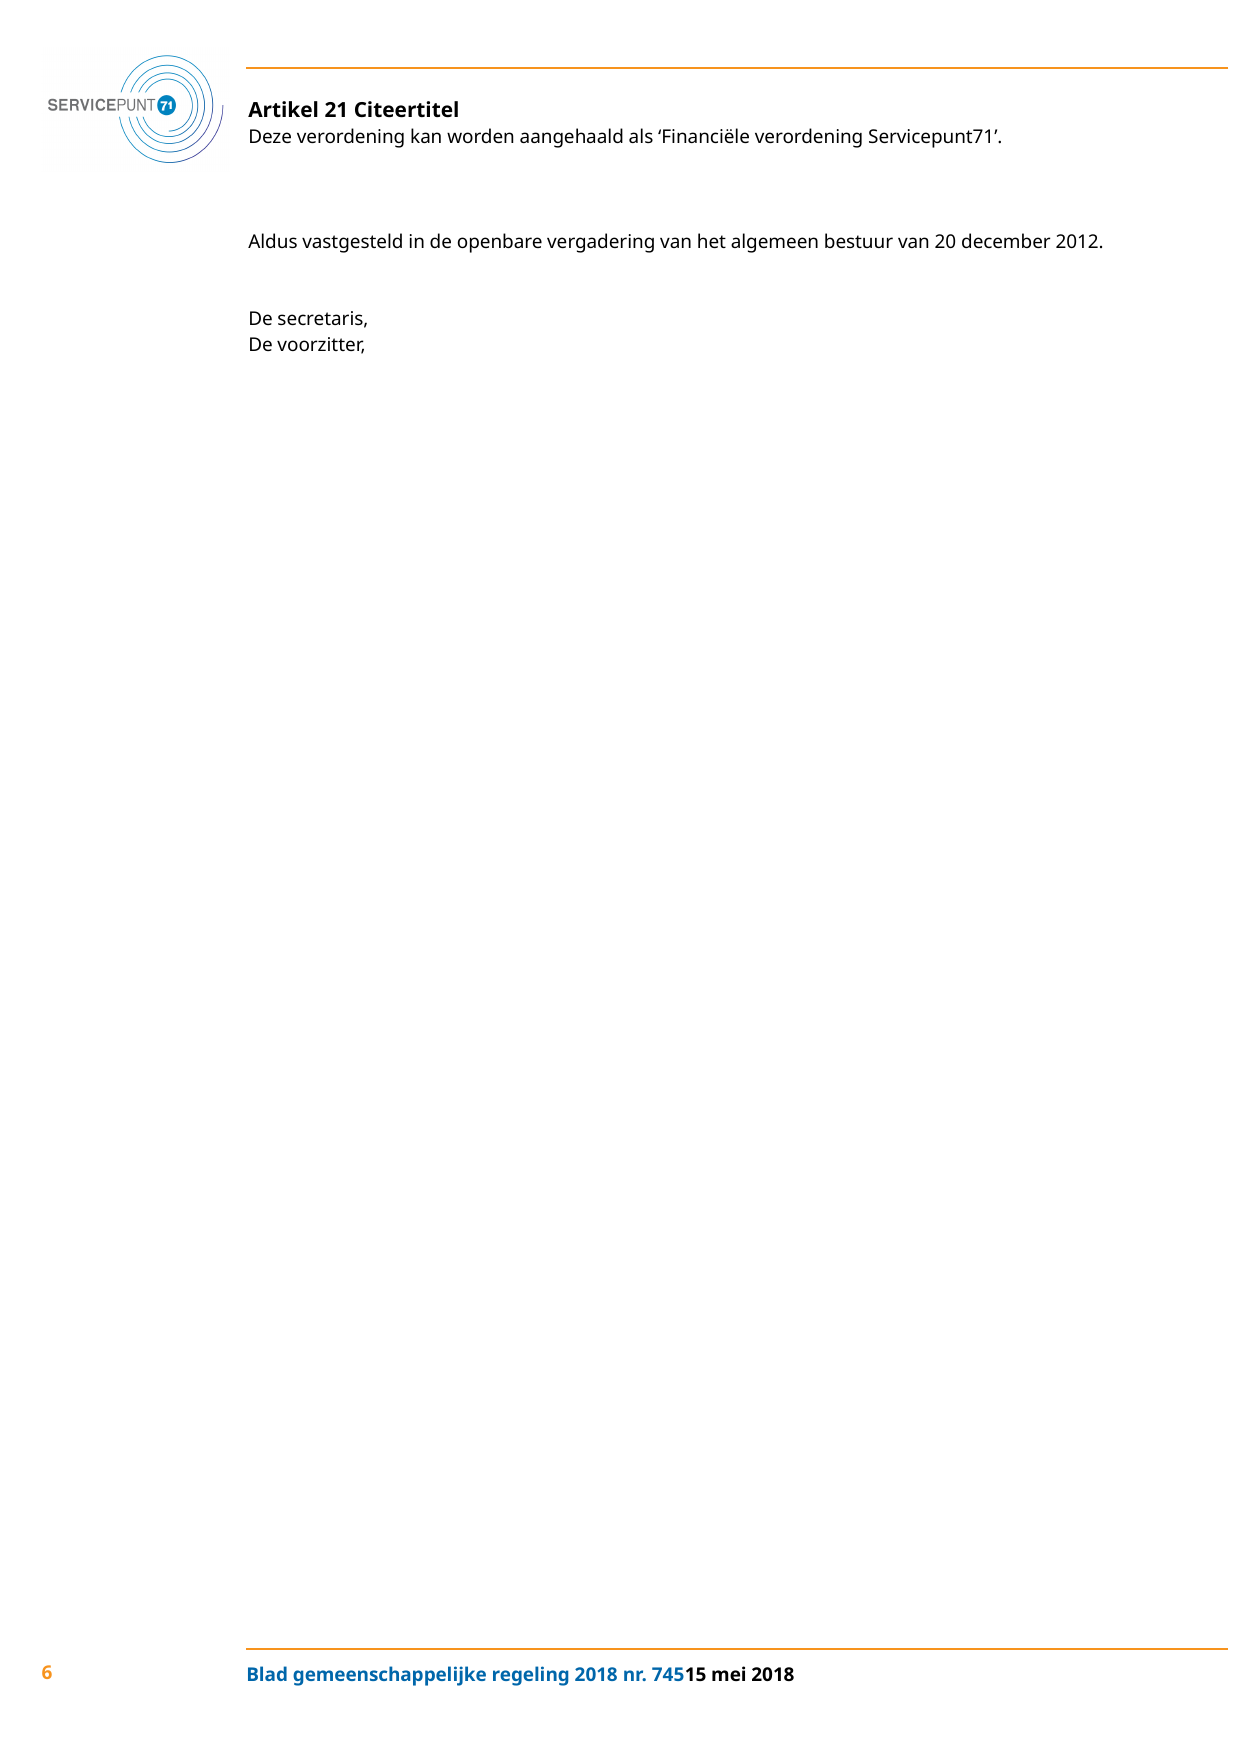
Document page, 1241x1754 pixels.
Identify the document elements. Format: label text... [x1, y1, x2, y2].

text De voorzitter, [248, 331, 1152, 357]
picture [41, 47, 231, 172]
text Deze verordening kan worden aangehaald als ‘Financiële verordening Servicepunt71’. [248, 123, 1152, 149]
text Aldus vastgesteld in de openbare vergadering van het algemeen bestuur van 20 december 2012. [248, 228, 1152, 254]
text Artikel 21 Citeertitel [248, 95, 1152, 123]
text De secretaris, [248, 305, 1152, 331]
